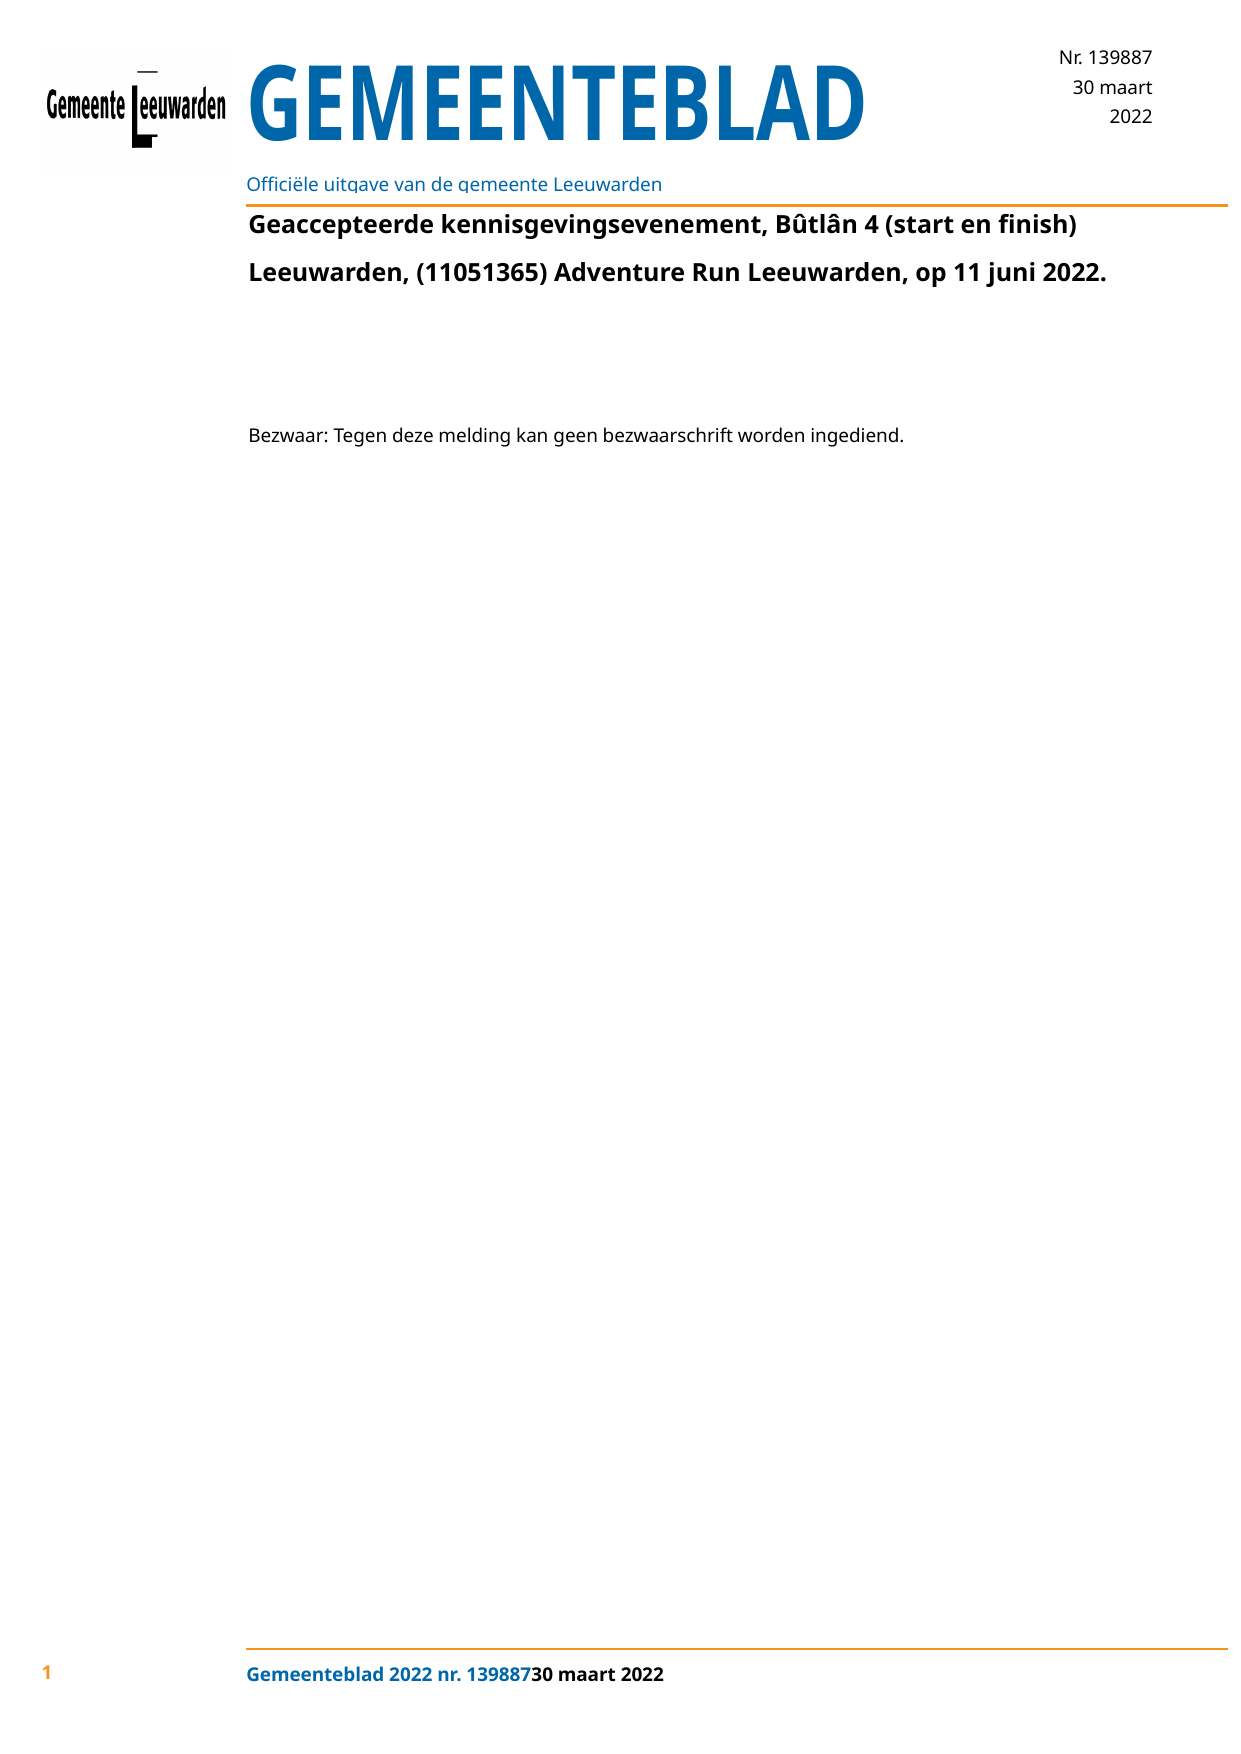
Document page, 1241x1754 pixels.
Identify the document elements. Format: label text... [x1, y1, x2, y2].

text Geaccepteerde kennisgevingsevenement, Bûtlân 4 (start en finish) Leeuwarden, (11051365) Adventure Run Leeuwarden, op 11 juni 2022. [248, 207, 1152, 288]
text Bezwaar: Tegen deze melding kan geen bezwaarschrift worden ingediend. [248, 422, 1152, 448]
picture [41, 47, 231, 172]
